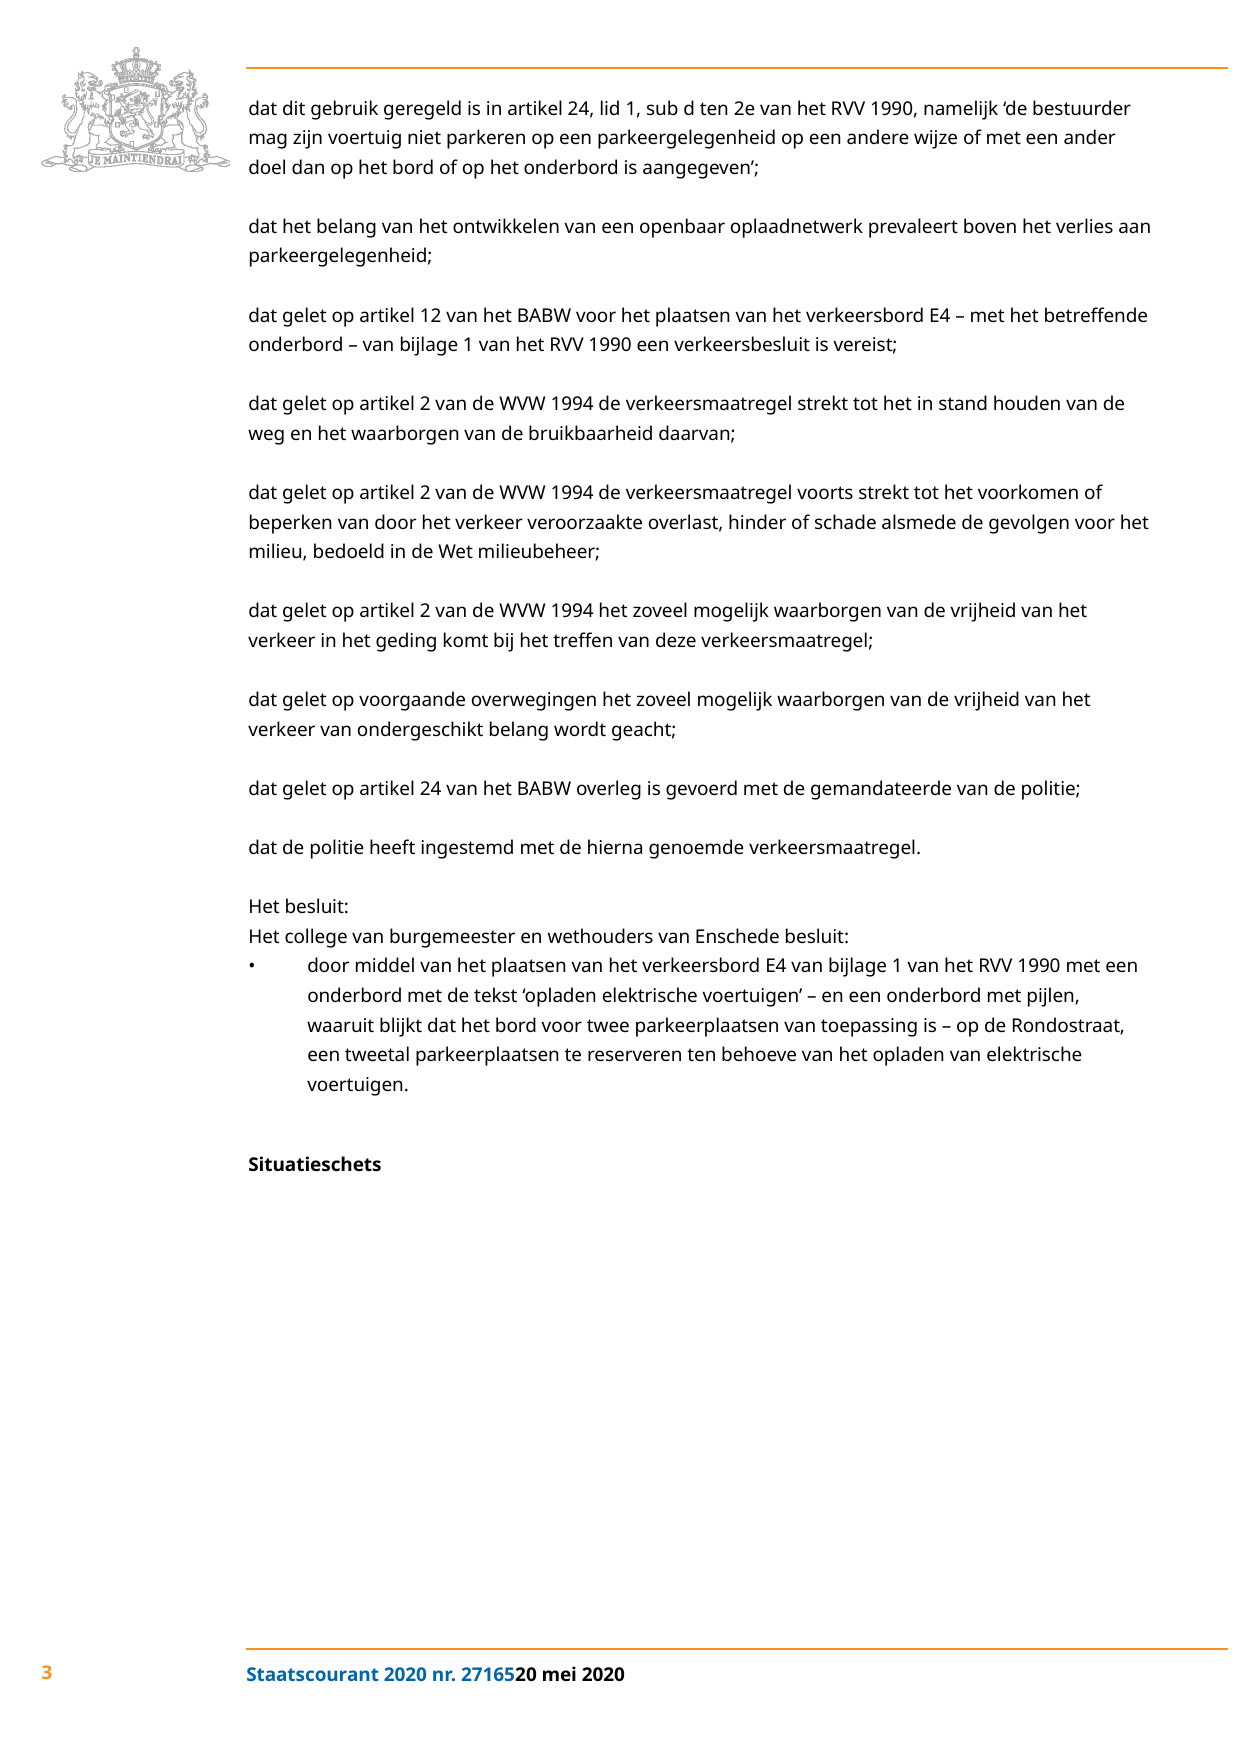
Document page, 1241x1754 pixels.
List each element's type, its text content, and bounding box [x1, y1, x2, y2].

text dat gelet op artikel 12 van het BABW voor het plaatsen van het verkeersbord E4 – met het betreffende onderbord – van bijlage 1 van het RVV 1990 een verkeersbesluit is vereist; [248, 302, 1152, 357]
text dat dit gebruik geregeld is in artikel 24, lid 1, sub d ten 2e van het RVV 1990, namelijk ‘de bestuurder mag zijn voertuig niet parkeren op een parkeergelegenheid op een andere wijze of met een ander doel dan op het bord of op het onderbord is aangegeven’; [248, 95, 1152, 180]
text dat gelet op voorgaande overwegingen het zoveel mogelijk waarborgen van de vrijheid van het verkeer van ondergeschikt belang wordt geacht; [248, 686, 1152, 742]
text dat gelet op artikel 2 van de WVW 1994 de verkeersmaatregel voorts strekt tot het voorkomen of beperken van door het verkeer veroorzaakte overlast, hinder of schade alsmede de gevolgen voor het milieu, bedoeld in de Wet milieubeheer; [248, 479, 1152, 564]
text dat de politie heeft ingestemd met de hierna genoemde verkeersmaatregel. [248, 834, 1152, 860]
text dat gelet op artikel 2 van de WVW 1994 de verkeersmaatregel strekt tot het in stand houden van de weg en het waarborgen van de bruikbaarheid daarvan; [248, 391, 1152, 446]
list door middel van het plaatsen van het verkeersbord E4 van bijlage 1 van het RVV 1990 met een onderbord met de tekst ‘opladen elektrische voertuigen’ – en een onderbord met pijlen, waaruit blijkt dat het bord voor twee parkeerplaatsen van toepassing is – op de Rondostraat, een tweetal parkeerplaatsen te reserveren ten behoeve van het opladen van elektrische voertuigen. [248, 953, 1152, 1097]
text Het college van burgemeester en wethouders van Enschede besluit: [248, 923, 1152, 949]
picture [41, 47, 231, 172]
text dat gelet op artikel 24 van het BABW overleg is gevoerd met de gemandateerde van de politie; [248, 775, 1152, 801]
text dat het belang van het ontwikkelen van een openbaar oplaadnetwerk prevaleert boven het verlies aan parkeergelegenheid; [248, 213, 1152, 268]
text Situatieschets [248, 1151, 1152, 1177]
text dat gelet op artikel 2 van de WVW 1994 het zoveel mogelijk waarborgen van de vrijheid van het verkeer in het geding komt bij het treffen van deze verkeersmaatregel; [248, 598, 1152, 653]
text Het besluit: [248, 893, 1152, 919]
